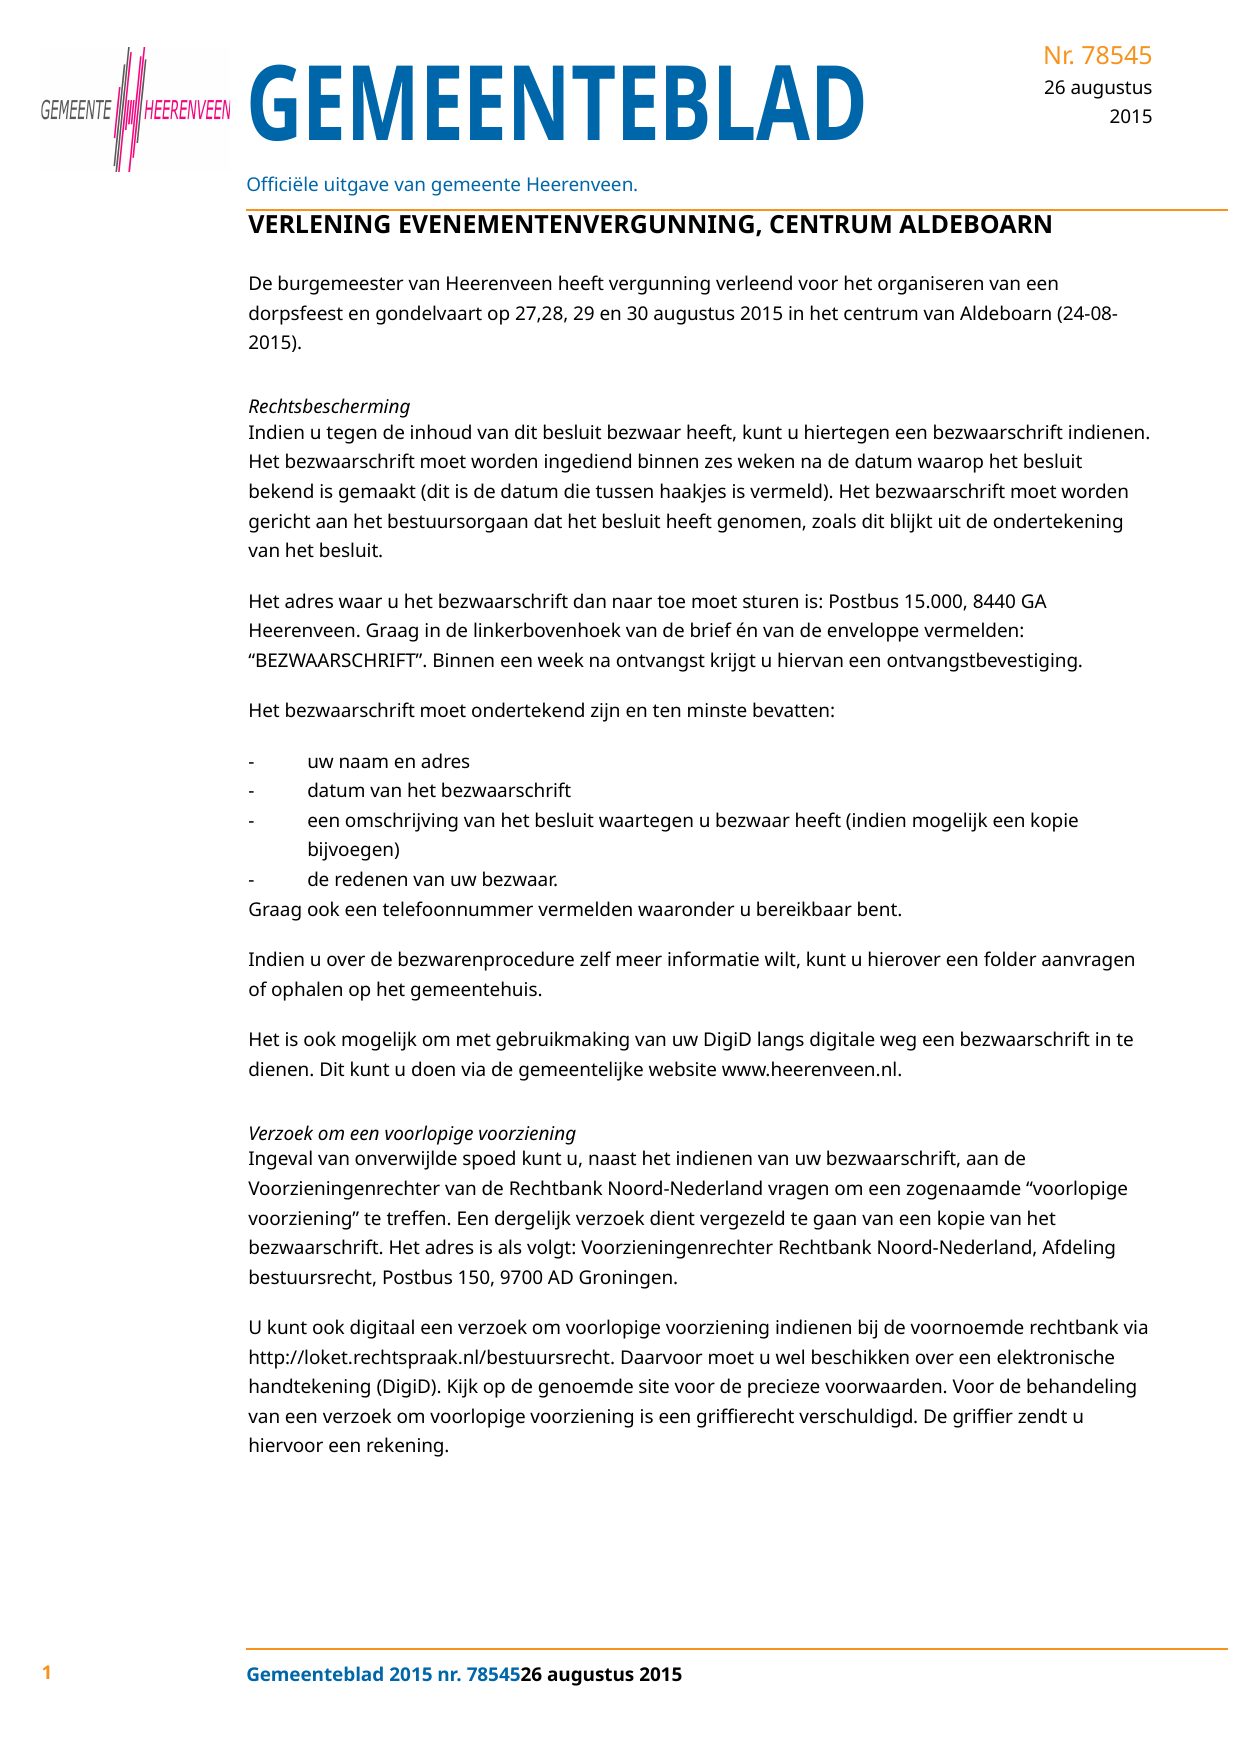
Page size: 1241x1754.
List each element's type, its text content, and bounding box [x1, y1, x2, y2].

list uw naam en adres [248, 748, 1152, 774]
text Indien u over de bezwarenprocedure zelf meer informatie wilt, kunt u hierover een folder aanvragen of ophalen op het gemeentehuis. [248, 946, 1152, 1002]
list een omschrijving van het besluit waartegen u bezwaar heeft (indien mogelijk een kopie bijvoegen) [248, 807, 1152, 862]
list datum van het bezwaarschrift [248, 777, 1152, 803]
text De burgemeester van Heerenveen heeft vergunning verleend voor het organiseren van een dorpsfeest en gondelvaart op 27,28, 29 en 30 augustus 2015 in het centrum van Aldeboarn (24-08-2015). [248, 270, 1152, 355]
text U kunt ook digitaal een verzoek om voorlopige voorziening indienen bij de voornoemde rechtbank via http://loket.rechtspraak.nl/bestuursrecht. Daarvoor moet u wel beschikken over een elektronische handtekening (DigiD). Kijk op de genoemde site voor de precieze voorwaarden. Voor de behandeling van een verzoek om voorlopige voorziening is een griffierecht verschuldigd. De griffier zendt u hiervoor een rekening. [248, 1314, 1152, 1458]
text Rechtsbescherming [248, 393, 1152, 419]
text Ingeval van onverwijlde spoed kunt u, naast het indienen van uw bezwaarschrift, aan de Voorzieningenrechter van de Rechtbank Noord-Nederland vragen om een zogenaamde “voorlopige voorziening” te treffen. Een dergelijk verzoek dient vergezeld te gaan van een kopie van het bezwaarschrift. Het adres is als volgt: Voorzieningenrechter Rechtbank Noord-Nederland, Afdeling bestuursrecht, Postbus 150, 9700 AD Groningen. [248, 1146, 1152, 1289]
list de redenen van uw bezwaar. [248, 866, 1152, 892]
text Het adres waar u het bezwaarschrift dan naar toe moet sturen is: Postbus 15.000, 8440 GA Heerenveen. Graag in de linkerbovenhoek van de brief én van de enveloppe vermelden: “BEZWAARSCHRIFT”. Binnen een week na ontvangst krijgt u hiervan een ontvangstbevestiging. [248, 588, 1152, 673]
text Het bezwaarschrift moet ondertekend zijn en ten minste bevatten: [248, 697, 1152, 723]
text VERLENING EVENEMENTENVERGUNNING, CENTRUM ALDEBOARN [248, 211, 1152, 241]
text Verzoek om een voorlopige voorziening [248, 1120, 1152, 1146]
text Het is ook mogelijk om met gebruikmaking van uw DigiD langs digitale weg een bezwaarschrift in te dienen. Dit kunt u doen via de gemeentelijke website www.heerenveen.nl. [248, 1026, 1152, 1082]
text Indien u tegen de inhoud van dit besluit bezwaar heeft, kunt u hiertegen een bezwaarschrift indienen. Het bezwaarschrift moet worden ingediend binnen zes weken na de datum waarop het besluit bekend is gemaakt (dit is de datum die tussen haakjes is vermeld). Het bezwaarschrift moet worden gericht aan het bestuursorgaan dat het besluit heeft genomen, zoals dit blijkt uit de ondertekening van het besluit. [248, 419, 1152, 563]
picture [41, 47, 231, 172]
text Graag ook een telefoonnummer vermelden waaronder u bereikbaar bent. [248, 896, 1152, 922]
